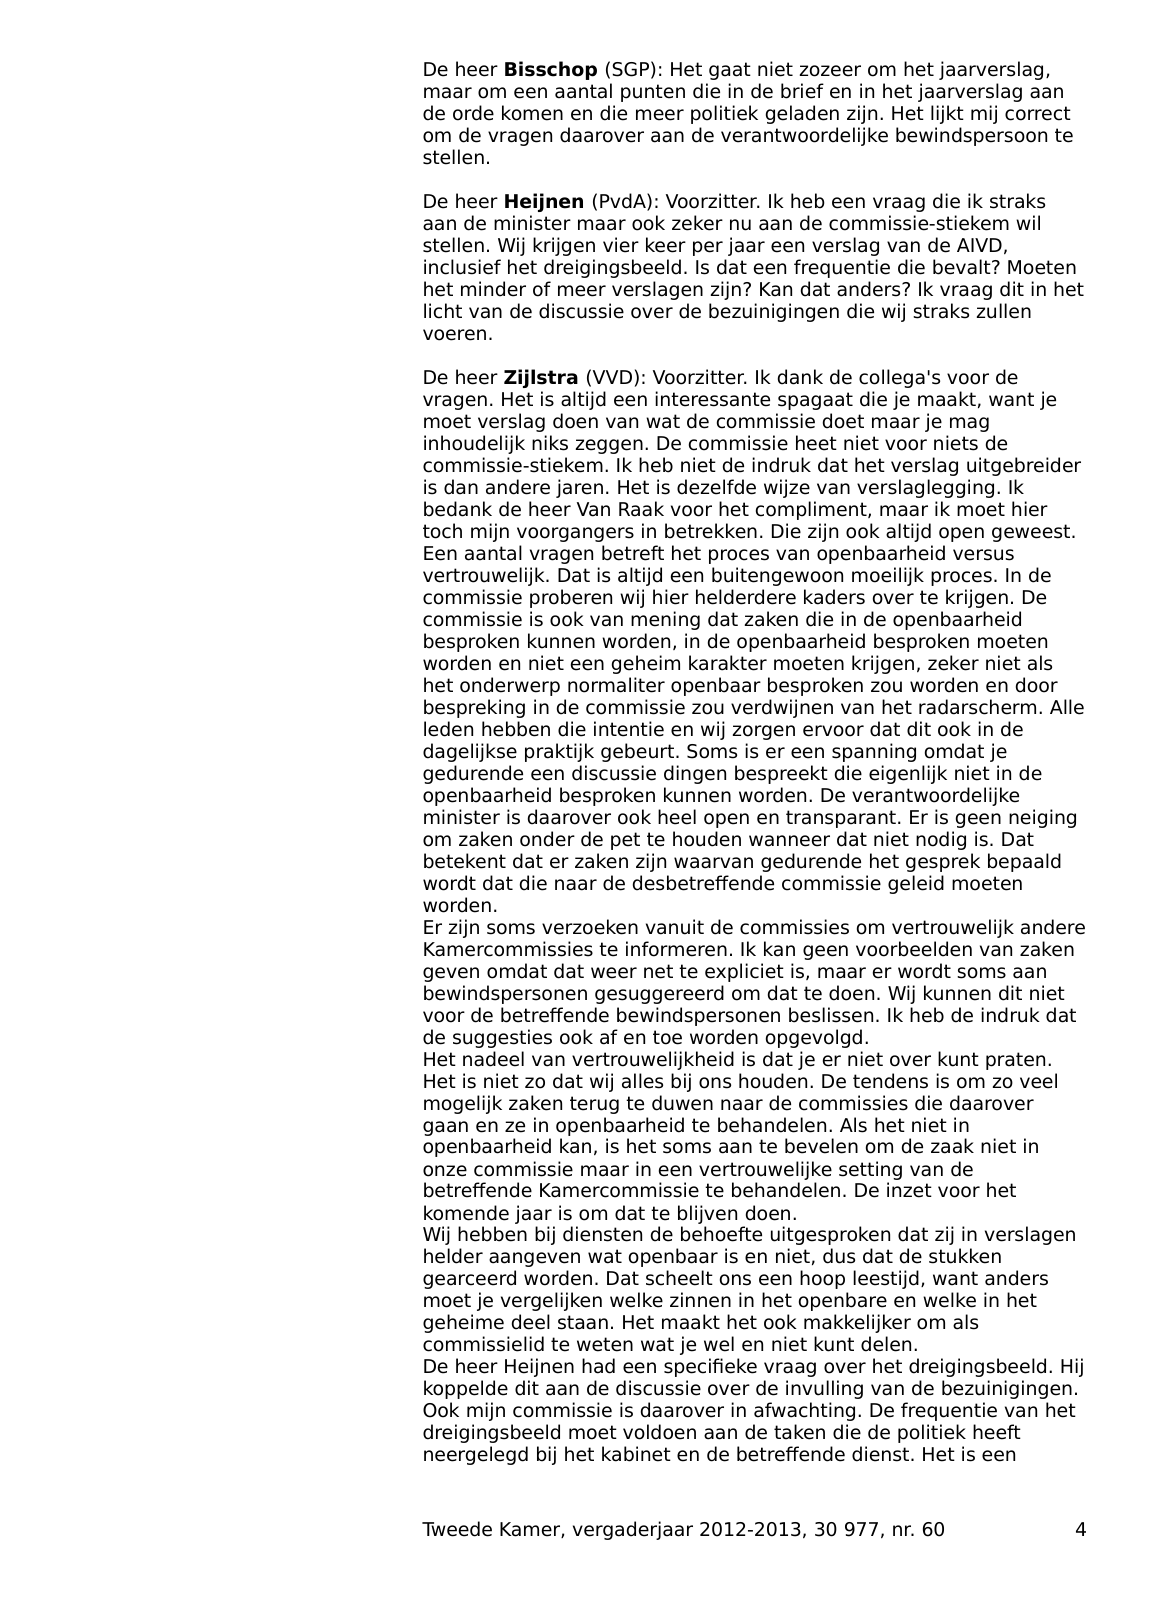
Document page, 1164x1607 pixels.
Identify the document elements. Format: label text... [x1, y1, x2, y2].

text Wij hebben bij diensten de behoefte uitgesproken dat zij in verslagen helder aangeven wat openbaar is en niet, dus dat de stukken gearceerd worden. Dat scheelt ons een hoop leestijd, want anders moet je vergelijken welke zinnen in het openbare en welke in het geheime deel staan. Het maakt het ook makkelijker om als commissielid te weten wat je wel en niet kunt delen. [422, 1224, 1087, 1356]
text Er zijn soms verzoeken vanuit de commissies om vertrouwelijk andere Kamercommissies te informeren. Ik kan geen voorbeelden van zaken geven omdat dat weer net te expliciet is, maar er wordt soms aan bewindspersonen gesuggereerd om dat te doen. Wij kunnen dit niet voor de betreffende bewindspersonen beslissen. Ik heb de indruk dat de suggesties ook af en toe worden opgevolgd. [422, 917, 1087, 1048]
text Het nadeel van vertrouwelijkheid is dat je er niet over kunt praten. Het is niet zo dat wij alles bij ons houden. De tendens is om zo veel mogelijk zaken terug te duwen naar de commissies die daarover gaan en ze in openbaarheid te behandelen. Als het niet in openbaarheid kan, is het soms aan te bevelen om de zaak niet in onze commissie maar in een vertrouwelijke setting van de betreffende Kamercommissie te behandelen. De inzet voor het komende jaar is om dat te blijven doen. [422, 1048, 1087, 1224]
text De heer Zijlstra (VVD): Voorzitter. Ik dank de collega's voor de vragen. Het is altijd een interessante spagaat die je maakt, want je moet verslag doen van wat de commissie doet maar je mag inhoudelijk niks zeggen. De commissie heet niet voor niets de commissie-stiekem. Ik heb niet de indruk dat het verslag uitgebreider is dan andere jaren. Het is dezelfde wijze van verslaglegging. Ik bedank de heer Van Raak voor het compliment, maar ik moet hier toch mijn voorgangers in betrekken. Die zijn ook altijd open geweest. [422, 367, 1087, 543]
text De heer Heijnen had een specifieke vraag over het dreigingsbeeld. Hij koppelde dit aan de discussie over de invulling van de bezuinigingen. Ook mijn commissie is daarover in afwachting. De frequentie van het dreigingsbeeld moet voldoen aan de taken die de politiek heeft neergelegd bij het kabinet en de betreffende dienst. Het is een [422, 1356, 1087, 1466]
text De heer Heijnen (PvdA): Voorzitter. Ik heb een vraag die ik straks aan de minister maar ook zeker nu aan de commissie-stiekem wil stellen. Wij krijgen vier keer per jaar een verslag van de AIVD, inclusief het dreigingsbeeld. Is dat een frequentie die bevalt? Moeten het minder of meer verslagen zijn? Kan dat anders? Ik vraag dit in het licht van de discussie over de bezuinigingen die wij straks zullen voeren. [422, 191, 1087, 345]
text Een aantal vragen betreft het proces van openbaarheid versus vertrouwelijk. Dat is altijd een buitengewoon moeilijk proces. In de commissie proberen wij hier helderdere kaders over te krijgen. De commissie is ook van mening dat zaken die in de openbaarheid besproken kunnen worden, in de openbaarheid besproken moeten worden en niet een geheim karakter moeten krijgen, zeker niet als het onderwerp normaliter openbaar besproken zou worden en door bespreking in de commissie zou verdwijnen van het radarscherm. Alle leden hebben die intentie en wij zorgen ervoor dat dit ook in de dagelijkse praktijk gebeurt. Soms is er een spanning omdat je gedurende een discussie dingen bespreekt die eigenlijk niet in de openbaarheid besproken kunnen worden. De verantwoordelijke minister is daarover ook heel open en transparant. Er is geen neiging om zaken onder de pet te houden wanneer dat niet nodig is. Dat betekent dat er zaken zijn waarvan gedurende het gesprek bepaald wordt dat die naar de desbetreffende commissie geleid moeten worden. [422, 543, 1087, 917]
text De heer Bisschop (SGP): Het gaat niet zozeer om het jaarverslag, maar om een aantal punten die in de brief en in het jaarverslag aan de orde komen en die meer politiek geladen zijn. Het lijkt mij correct om de vragen daarover aan de verantwoordelijke bewindspersoon te stellen. [422, 59, 1087, 169]
